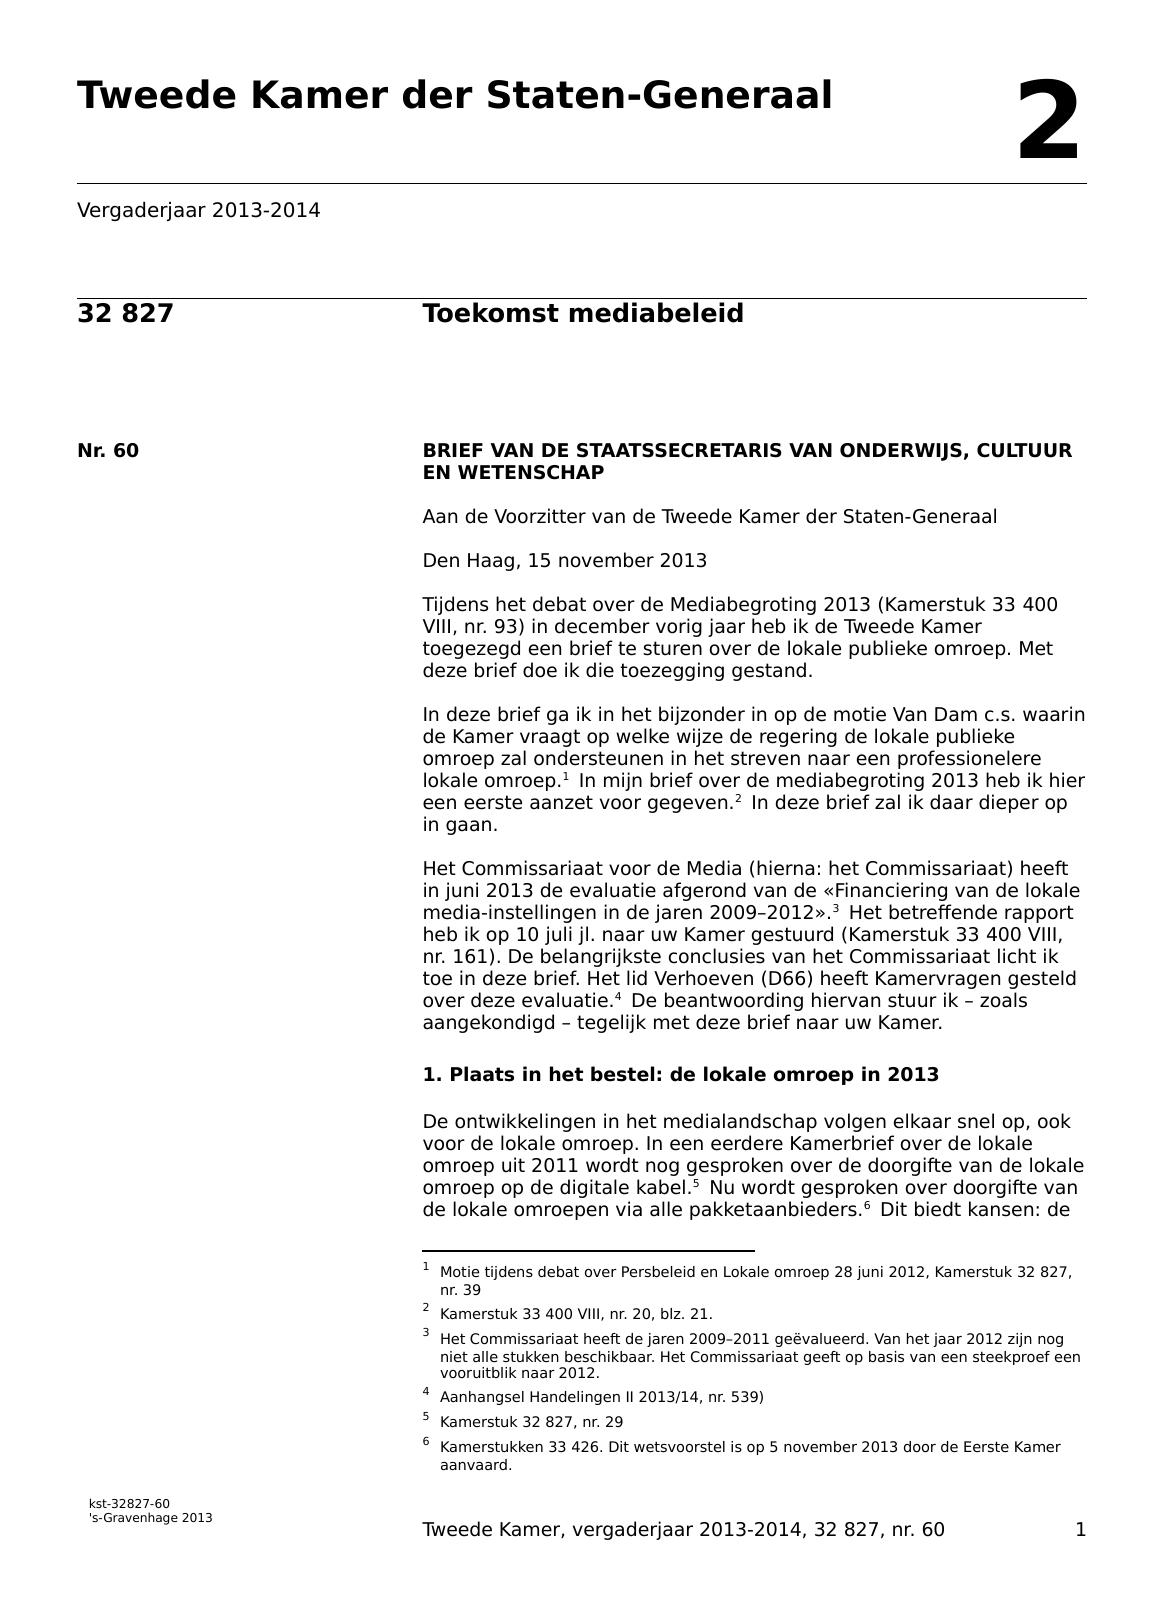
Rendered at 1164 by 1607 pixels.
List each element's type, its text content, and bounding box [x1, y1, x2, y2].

text De ontwikkelingen in het medialandschap volgen elkaar snel op, ook voor de lokale omroep. In een eerdere Kamerbrief over de lokale omroep uit 2011 wordt nog gesproken over de doorgifte van de lokale omroep op de digitale kabel. Nu wordt gesproken over doorgifte van de lokale omroepen via alle pakketaanbieders. Dit biedt kansen: de [422, 1111, 1087, 1221]
subtitle 32 827 Toekomst mediabeleid [77, 299, 1087, 329]
text Het Commissariaat heeft de jaren 2009–2011 geëvalueerd. Van het jaar 2012 zijn nog niet alle stukken beschikbaar. Het Commissariaat geeft op basis van een steekproef een vooruitblik naar 2012. [422, 1327, 1087, 1382]
text Kamerstuk 32 827, nr. 29 [422, 1410, 1087, 1432]
text Den Haag, 15 november 2013 [422, 550, 1087, 572]
text 's-Gravenhage 2013 [88, 1511, 323, 1525]
subtitle 1. Plaats in het bestel: de lokale omroep in 2013 [422, 1064, 1087, 1086]
text In deze brief ga ik in het bijzonder in op de motie Van Dam c.s. waarin de Kamer vraagt op welke wijze de regering de lokale publieke omroep zal ondersteunen in het streven naar een professionelere lokale omroep. In mijn brief over de mediabegroting 2013 heb ik hier een eerste aanzet voor gegeven. In deze brief zal ik daar dieper op in gaan. [422, 704, 1087, 836]
text kst-32827-60 [88, 1497, 323, 1511]
text Aanhangsel Handelingen II 2013/14, nr. 539) [422, 1385, 1087, 1407]
table_header 2 [886, 59, 1087, 183]
text Het Commissariaat voor de Media (hierna: het Commissariaat) heeft in juni 2013 de evaluatie afgerond van de «Financiering van de lokale media-instellingen in de jaren 2009–2012». Het betreffende rapport heb ik op 10 juli jl. naar uw Kamer gestuurd (Kamerstuk 33 400 VIII, nr. 161). De belangrijkste conclusies van het Commissariaat licht ik toe in deze brief. Het lid Verhoeven (D66) heeft Kamervragen gesteld over deze evaluatie. De beantwoording hiervan stuur ik – zoals aangekondigd – tegelijk met deze brief naar uw Kamer. [422, 858, 1087, 1034]
text Tijdens het debat over de Mediabegroting 2013 (Kamerstuk 33 400 VIII, nr. 93) in december vorig jaar heb ik de Tweede Kamer toegezegd een brief te sturen over de lokale publieke omroep. Met deze brief doe ik die toezegging gestand. [422, 594, 1087, 682]
text Aan de Voorzitter van de Tweede Kamer der Staten-Generaal [422, 506, 1087, 528]
text Kamerstukken 33 426. Dit wetsvoorstel is op 5 november 2013 door de Eerste Kamer aanvaard. [422, 1435, 1087, 1474]
table_header Tweede Kamer der Staten-Generaal [77, 59, 886, 183]
table_cell Vergaderjaar 2013-2014 [77, 184, 1087, 298]
text Motie tijdens debat over Persbeleid en Lokale omroep 28 juni 2012, Kamerstuk 32 827, nr. 39 [422, 1260, 1087, 1299]
text Kamerstuk 33 400 VIII, nr. 20, blz. 21. [422, 1302, 1087, 1324]
subtitle Nr. 60 BRIEF VAN DE STAATSSECRETARIS VAN ONDERWIJS, CULTUUR EN WETENSCHAP [77, 440, 1087, 484]
